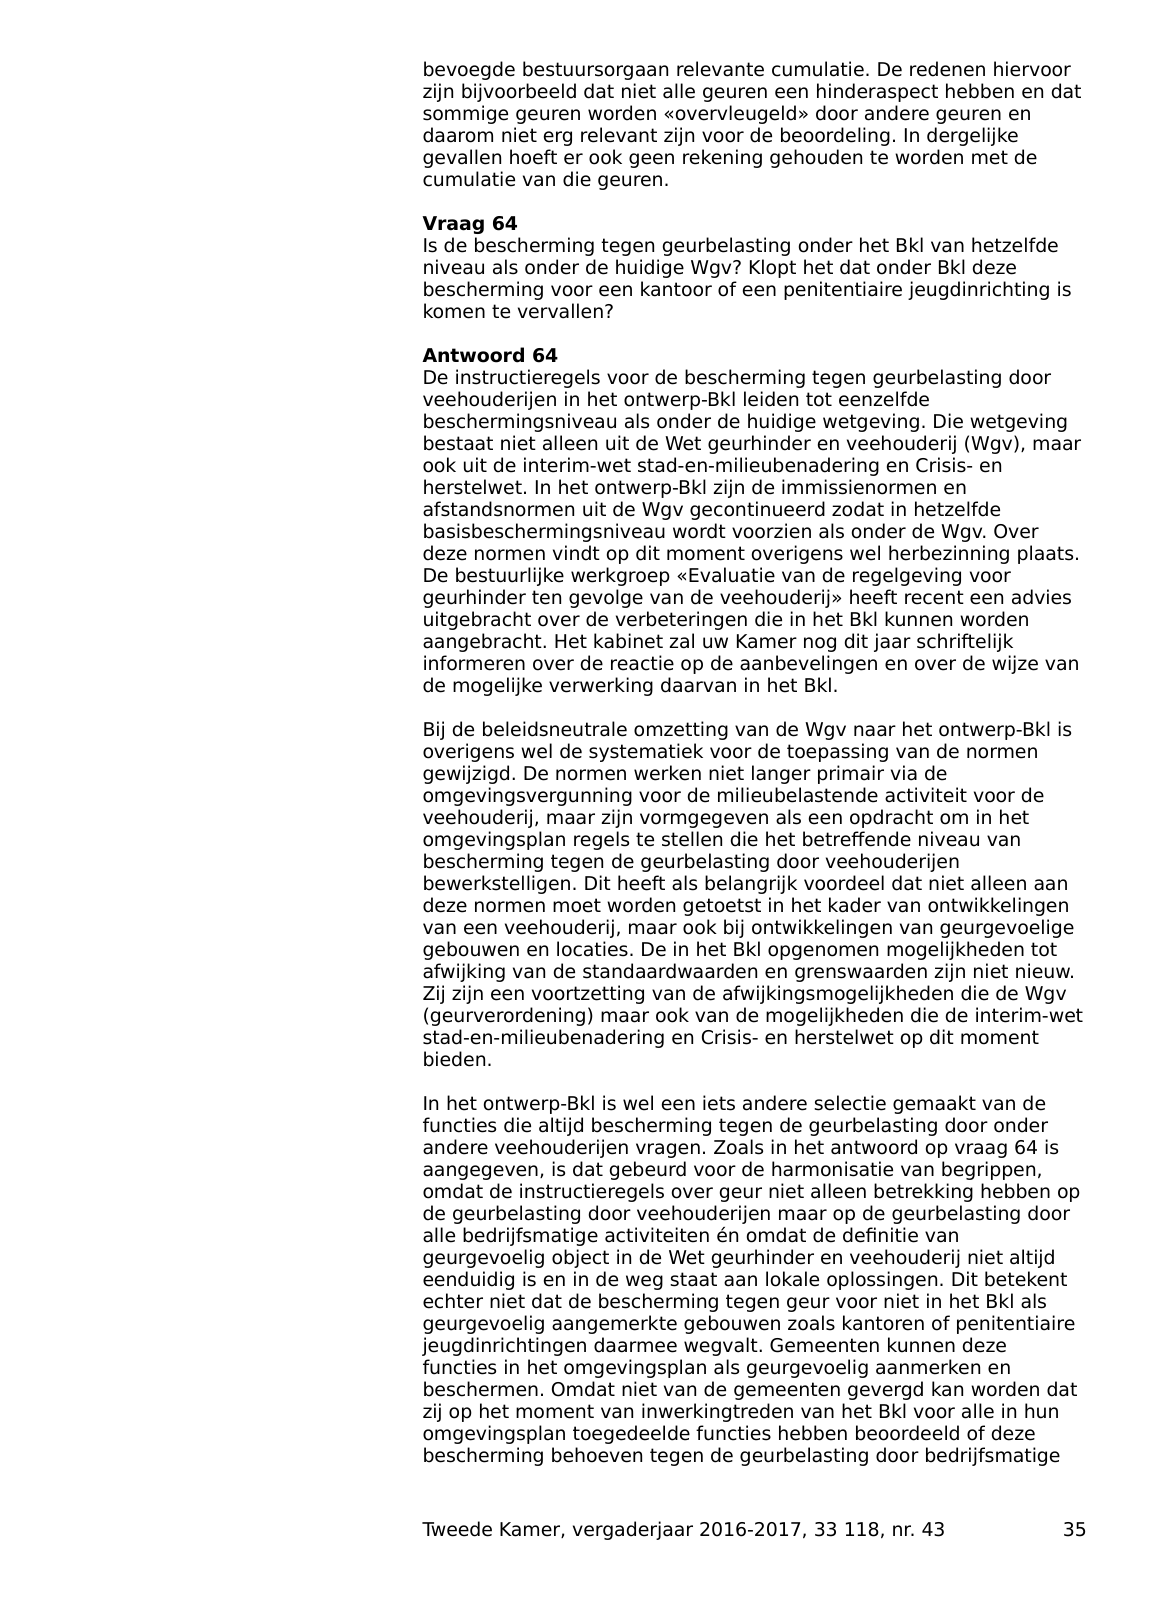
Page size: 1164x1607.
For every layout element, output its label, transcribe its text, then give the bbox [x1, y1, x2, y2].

text bevoegde bestuursorgaan relevante cumulatie. De redenen hiervoor zijn bijvoorbeeld dat niet alle geuren een hinderaspect hebben en dat sommige geuren worden «overvleugeld» door andere geuren en daarom niet erg relevant zijn voor de beoordeling. In dergelijke gevallen hoeft er ook geen rekening gehouden te worden met de cumulatie van die geuren. [422, 59, 1087, 191]
text In het ontwerp-Bkl is wel een iets andere selectie gemaakt van de functies die altijd bescherming tegen de geurbelasting door onder andere veehouderijen vragen. Zoals in het antwoord op vraag 64 is aangegeven, is dat gebeurd voor de harmonisatie van begrippen, omdat de instructieregels over geur niet alleen betrekking hebben op de geurbelasting door veehouderijen maar op de geurbelasting door alle bedrijfsmatige activiteiten én omdat de definitie van geurgevoelig object in de Wet geurhinder en veehouderij niet altijd eenduidig is en in de weg staat aan lokale oplossingen. Dit betekent echter niet dat de bescherming tegen geur voor niet in het Bkl als geurgevoelig aangemerkte gebouwen zoals kantoren of penitentiaire jeugdinrichtingen daarmee wegvalt. Gemeenten kunnen deze functies in het omgevingsplan als geurgevoelig aanmerken en beschermen. Omdat niet van de gemeenten gevergd kan worden dat zij op het moment van inwerkingtreden van het Bkl voor alle in hun omgevingsplan toegedeelde functies hebben beoordeeld of deze bescherming behoeven tegen de geurbelasting door bedrijfsmatige [422, 1093, 1087, 1467]
text Vraag 64 [422, 213, 1087, 235]
text Is de bescherming tegen geurbelasting onder het Bkl van hetzelfde niveau als onder de huidige Wgv? Klopt het dat onder Bkl deze bescherming voor een kantoor of een penitentiaire jeugdinrichting is komen te vervallen? [422, 235, 1087, 323]
text Bij de beleidsneutrale omzetting van de Wgv naar het ontwerp-Bkl is overigens wel de systematiek voor de toepassing van de normen gewijzigd. De normen werken niet langer primair via de omgevingsvergunning voor de milieubelastende activiteit voor de veehouderij, maar zijn vormgegeven als een opdracht om in het omgevingsplan regels te stellen die het betreffende niveau van bescherming tegen de geurbelasting door veehouderijen bewerkstelligen. Dit heeft als belangrijk voordeel dat niet alleen aan deze normen moet worden getoetst in het kader van ontwikkelingen van een veehouderij, maar ook bij ontwikkelingen van geurgevoelige gebouwen en locaties. De in het Bkl opgenomen mogelijkheden tot afwijking van de standaardwaarden en grenswaarden zijn niet nieuw. Zij zijn een voortzetting van de afwijkingsmogelijkheden die de Wgv (geurverordening) maar ook van de mogelijkheden die de interim-wet stad-en-milieubenadering en Crisis- en herstelwet op dit moment bieden. [422, 719, 1087, 1071]
text Antwoord 64 [422, 345, 1087, 367]
text De instructieregels voor de bescherming tegen geurbelasting door veehouderijen in het ontwerp-Bkl leiden tot eenzelfde beschermingsniveau als onder de huidige wetgeving. Die wetgeving bestaat niet alleen uit de Wet geurhinder en veehouderij (Wgv), maar ook uit de interim-wet stad-en-milieubenadering en Crisis- en herstelwet. In het ontwerp-Bkl zijn de immissienormen en afstandsnormen uit de Wgv gecontinueerd zodat in hetzelfde basisbeschermingsniveau wordt voorzien als onder de Wgv. Over deze normen vindt op dit moment overigens wel herbezinning plaats. De bestuurlijke werkgroep «Evaluatie van de regelgeving voor geurhinder ten gevolge van de veehouderij» heeft recent een advies uitgebracht over de verbeteringen die in het Bkl kunnen worden aangebracht. Het kabinet zal uw Kamer nog dit jaar schriftelijk informeren over de reactie op de aanbevelingen en over de wijze van de mogelijke verwerking daarvan in het Bkl. [422, 367, 1087, 697]
